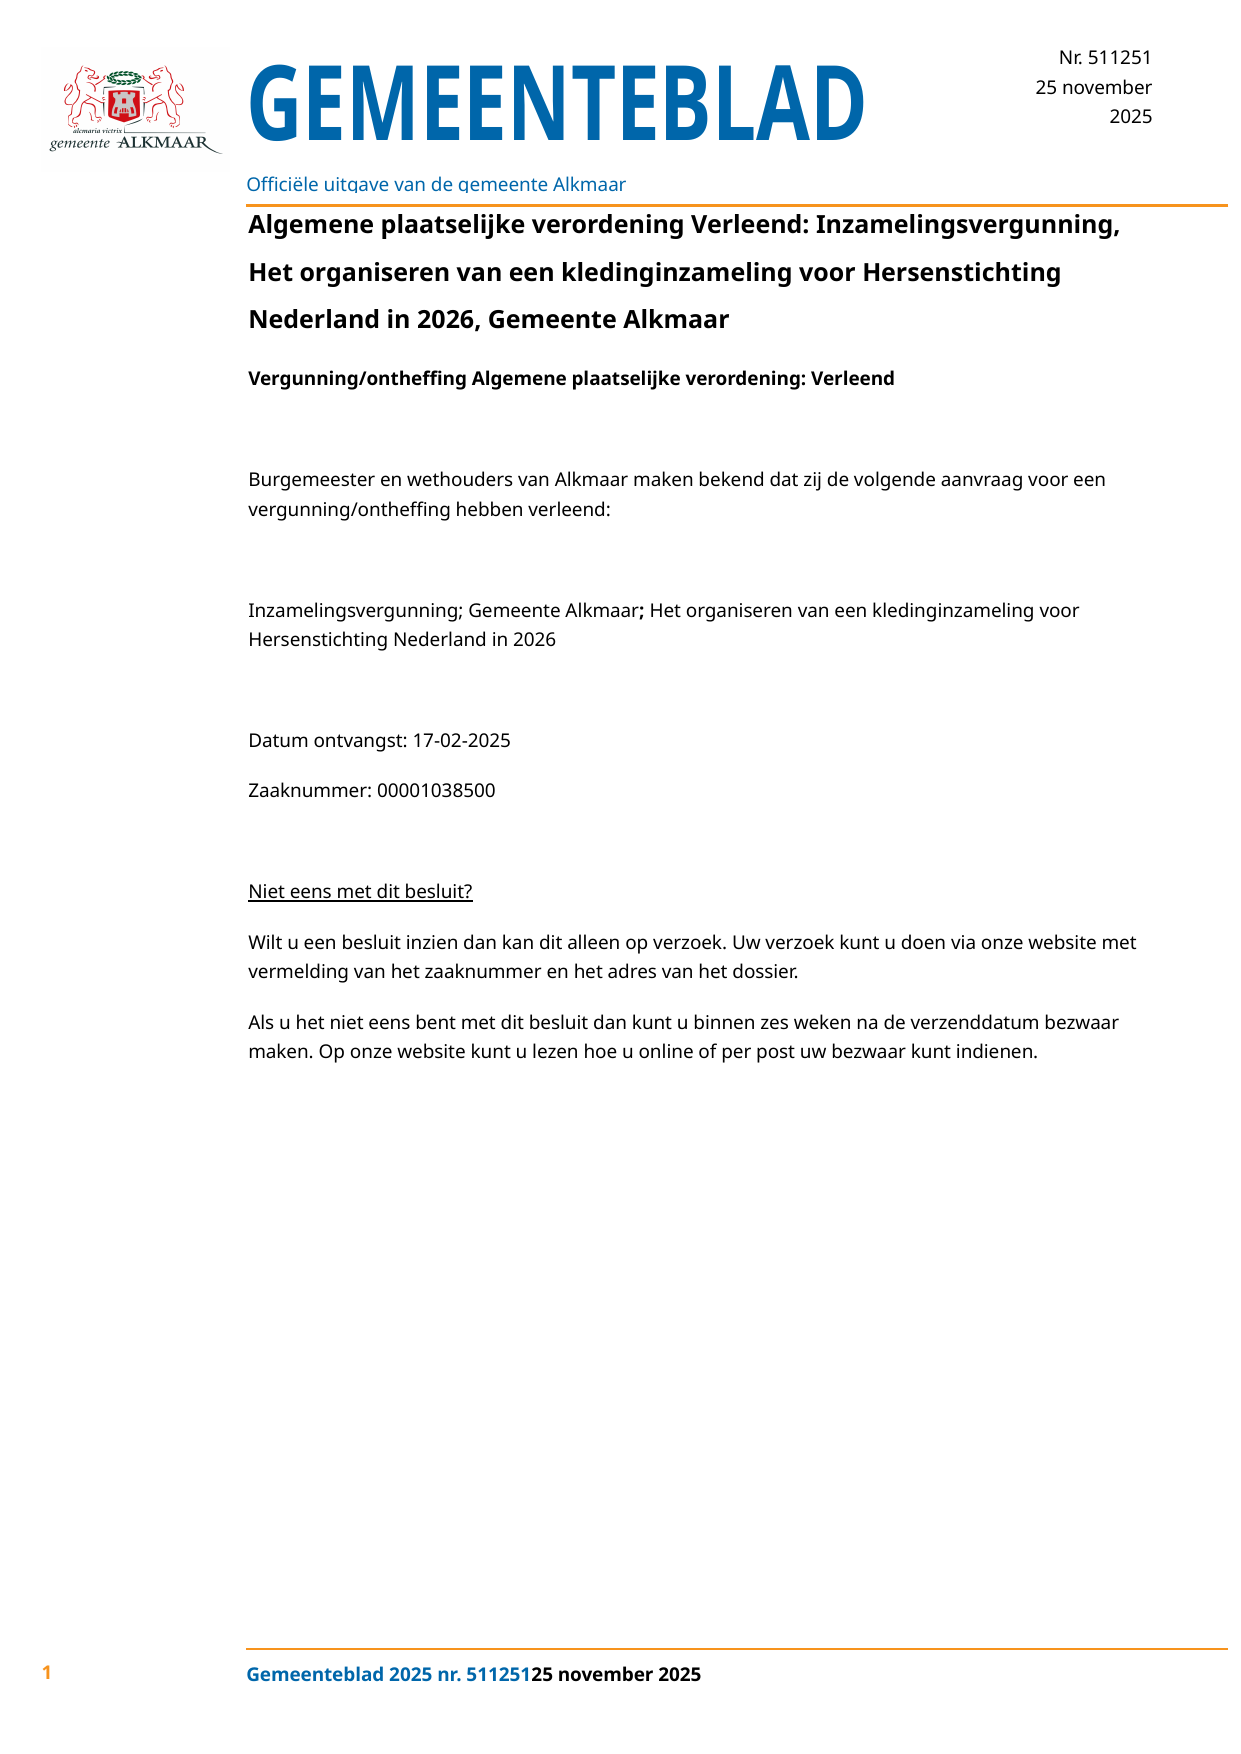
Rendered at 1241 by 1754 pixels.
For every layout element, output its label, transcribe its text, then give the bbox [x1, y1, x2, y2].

picture [41, 47, 231, 172]
text Als u het niet eens bent met dit besluit dan kunt u binnen zes weken na de verzenddatum bezwaar maken. Op onze website kunt u lezen hoe u online of per post uw bezwaar kunt indienen. [248, 1009, 1152, 1064]
text Vergunning/ontheffing Algemene plaatselijke verordening: Verleend [248, 366, 1152, 391]
text Algemene plaatselijke verordening Verleend: Inzamelingsvergunning, Het organiseren van een kledinginzameling voor Hersenstichting Nederland in 2026, Gemeente Alkmaar [248, 207, 1152, 336]
text Inzamelingsvergunning; Gemeente Alkmaar; Het organiseren van een kledinginzameling voor Hersenstichting Nederland in 2026 [248, 597, 1152, 652]
text Zaaknummer: 00001038500 [248, 778, 1152, 803]
text Wilt u een besluit inzien dan kan dit alleen op verzoek. Uw verzoek kunt u doen via onze website met vermelding van het zaaknummer en het adres van het dossier. [248, 929, 1152, 984]
text Datum ontvangst: 17-02-2025 [248, 727, 1152, 753]
text Burgemeester en wethouders van Alkmaar maken bekend dat zij de volgende aanvraag voor een vergunning/ontheffing hebben verleend: [248, 466, 1152, 522]
text Niet eens met dit besluit? [248, 878, 1152, 904]
